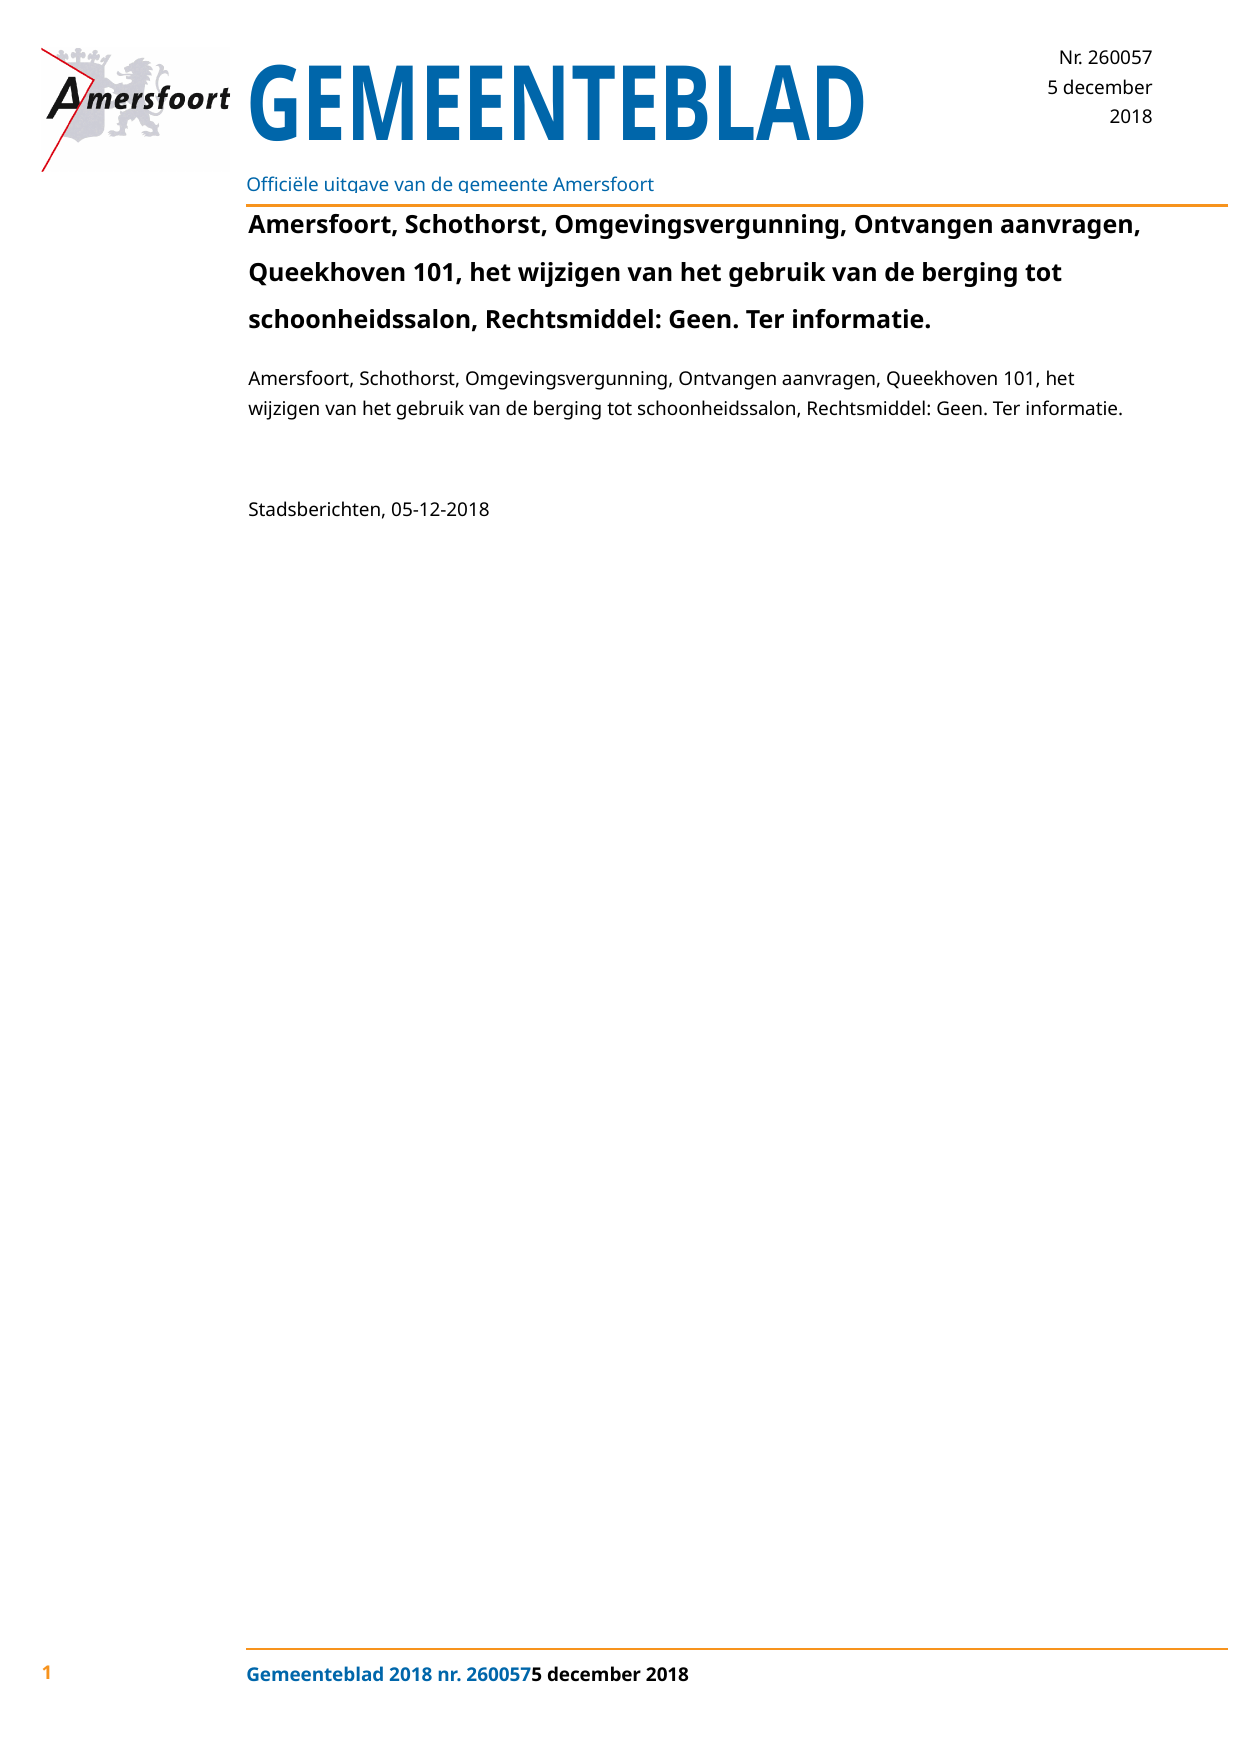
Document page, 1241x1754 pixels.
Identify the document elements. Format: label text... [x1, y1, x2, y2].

text Amersfoort, Schothorst, Omgevingsvergunning, Ontvangen aanvragen, Queekhoven 101, het wijzigen van het gebruik van de berging tot schoonheidssalon, Rechtsmiddel: Geen. Ter informatie. [248, 366, 1152, 421]
text Stadsberichten, 05-12-2018 [248, 496, 1152, 522]
picture [41, 47, 231, 172]
text Amersfoort, Schothorst, Omgevingsvergunning, Ontvangen aanvragen, Queekhoven 101, het wijzigen van het gebruik van de berging tot schoonheidssalon, Rechtsmiddel: Geen. Ter informatie. [248, 207, 1152, 336]
